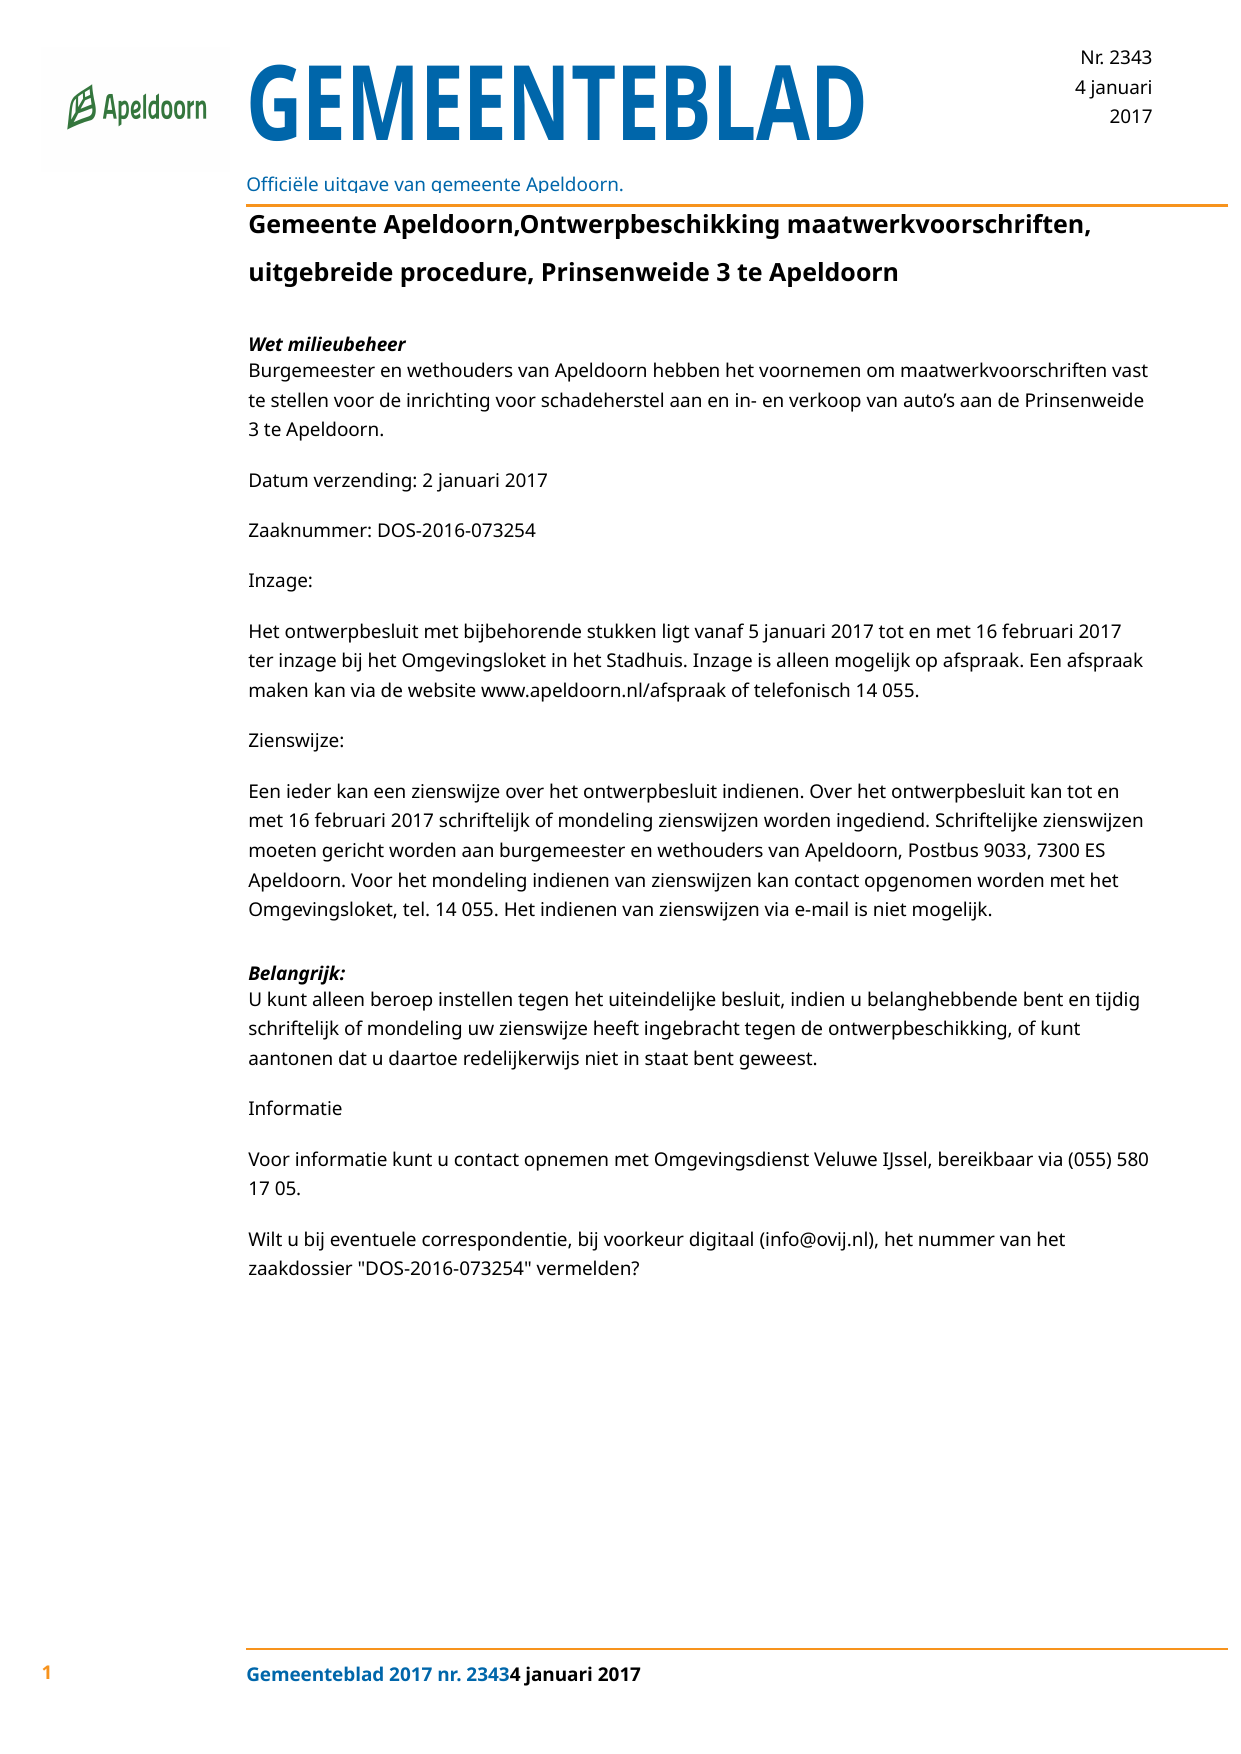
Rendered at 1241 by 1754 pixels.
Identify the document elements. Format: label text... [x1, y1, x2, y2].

text Zienswijze: [248, 728, 1152, 753]
text Datum verzending: 2 januari 2017 [248, 467, 1152, 492]
text Inzage: [248, 568, 1152, 593]
text Het ontwerpbesluit met bijbehorende stukken ligt vanaf 5 januari 2017 tot en met 16 februari 2017 ter inzage bij het Omgevingsloket in het Stadhuis. Inzage is alleen mogelijk op afspraak. Een afspraak maken kan via de website www.apeldoorn.nl/afspraak of telefonisch 14 055. [248, 618, 1152, 703]
text Informatie [248, 1096, 1152, 1121]
text Belangrijk: [248, 960, 1152, 986]
text Een ieder kan een zienswijze over het ontwerpbesluit indienen. Over het ontwerpbesluit kan tot en met 16 februari 2017 schriftelijk of mondeling zienswijzen worden ingediend. Schriftelijke zienswijzen moeten gericht worden aan burgemeester en wethouders van Apeldoorn, Postbus 9033, 7300 ES Apeldoorn. Voor het mondeling indienen van zienswijzen kan contact opgenomen worden met het Omgevingsloket, tel. 14 055. Het indienen van zienswijzen via e-mail is niet mogelijk. [248, 778, 1152, 922]
text U kunt alleen beroep instellen tegen het uiteindelijke besluit, indien u belanghebbende bent en tijdig schriftelijk of mondeling uw zienswijze heeft ingebracht tegen de ontwerpbeschikking, of kunt aantonen dat u daartoe redelijkerwijs niet in staat bent geweest. [248, 986, 1152, 1071]
picture [41, 47, 231, 172]
text Wilt u bij eventuele correspondentie, bij voorkeur digitaal (info@ovij.nl), het nummer van het zaakdossier "DOS-2016-073254" vermelden? [248, 1226, 1152, 1281]
text Wet milieubeheer [248, 331, 1152, 357]
text Gemeente Apeldoorn,Ontwerpbeschikking maatwerkvoorschriften, uitgebreide procedure, Prinsenweide 3 te Apeldoorn [248, 207, 1152, 288]
text Zaaknummer: DOS-2016-073254 [248, 517, 1152, 543]
text Voor informatie kunt u contact opnemen met Omgevingsdienst Veluwe IJssel, bereikbaar via (055) 580 17 05. [248, 1146, 1152, 1201]
text Burgemeester en wethouders van Apeldoorn hebben het voornemen om maatwerkvoorschriften vast te stellen voor de inrichting voor schadeherstel aan en in- en verkoop van auto’s aan de Prinsenweide 3 te Apeldoorn. [248, 357, 1152, 442]
